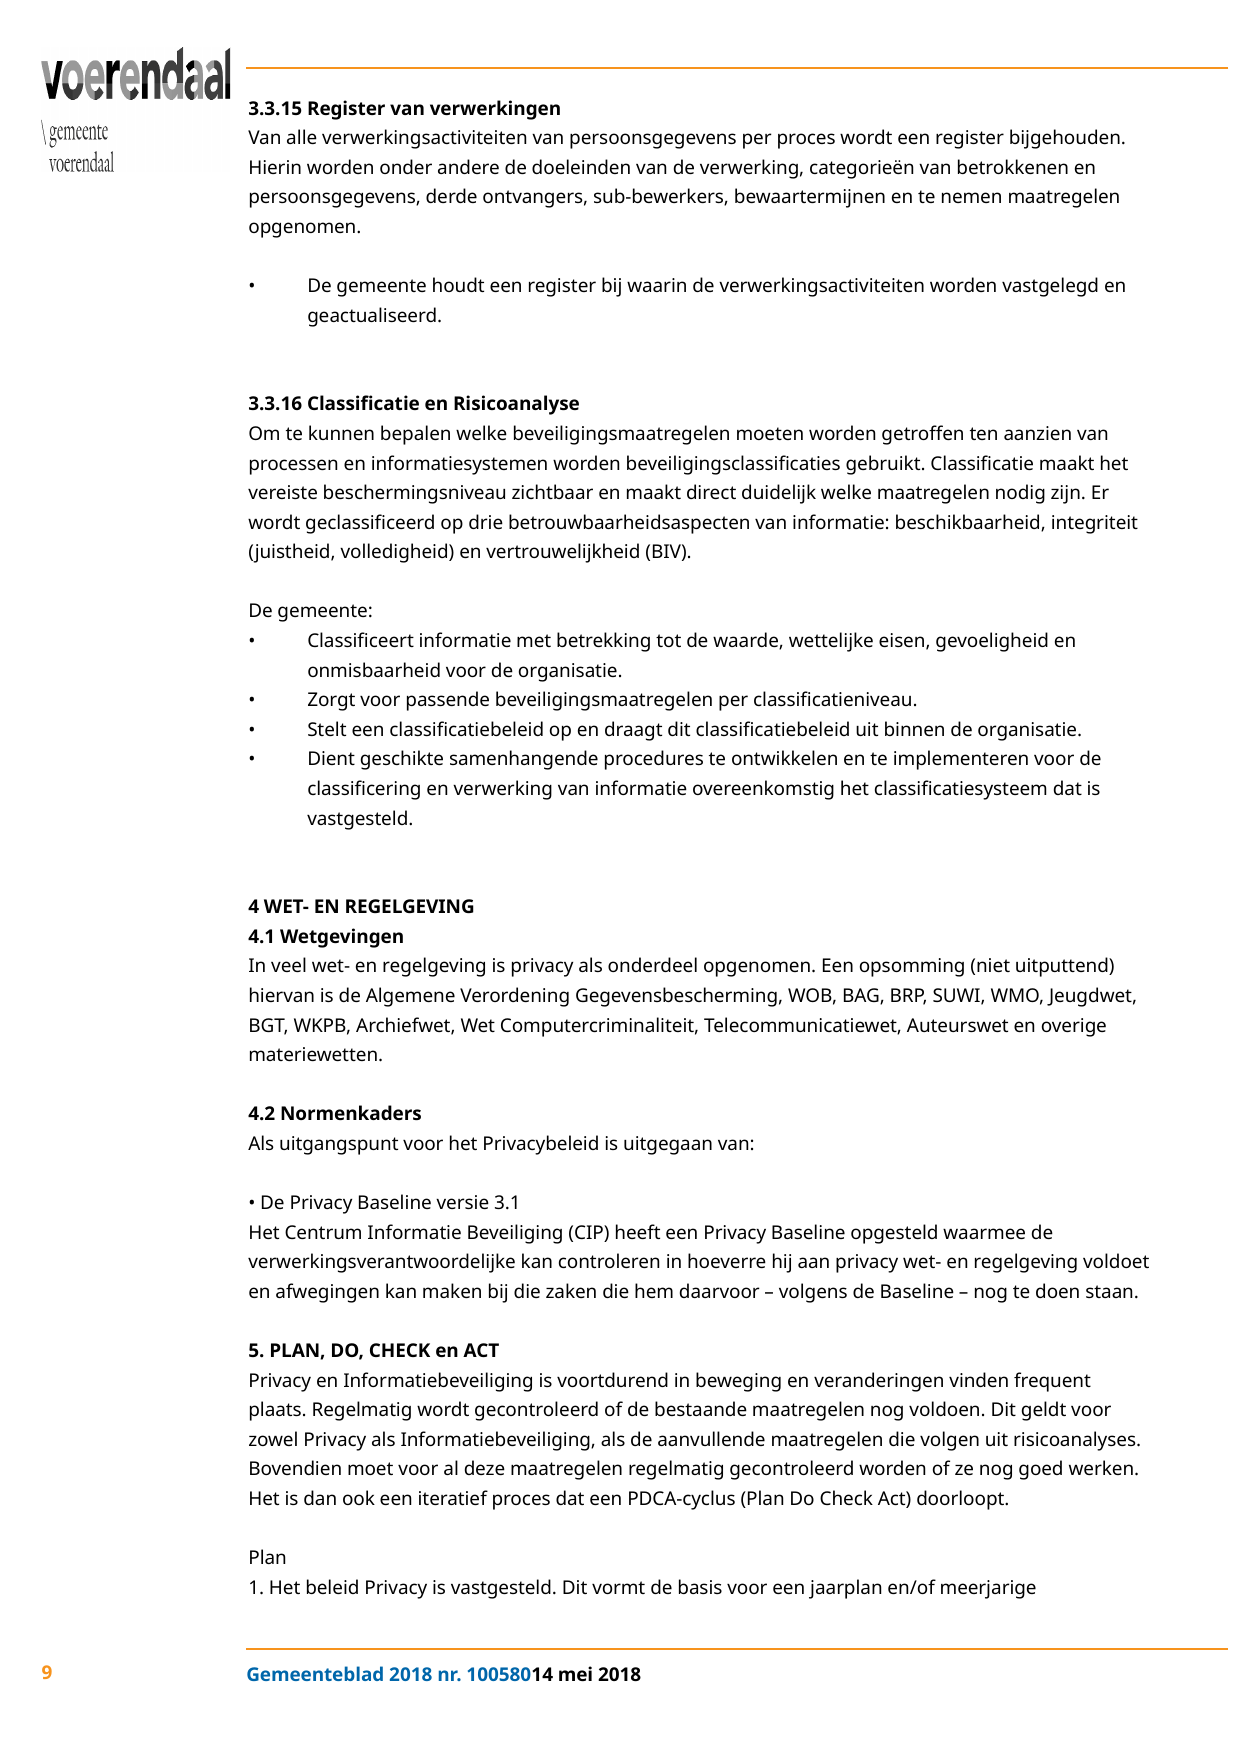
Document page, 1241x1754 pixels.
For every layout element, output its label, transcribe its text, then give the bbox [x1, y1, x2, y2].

list Classificeert informatie met betrekking tot de waarde, wettelijke eisen, gevoeligheid en onmisbaarheid voor de organisatie. [248, 627, 1152, 683]
list De gemeente houdt een register bij waarin de verwerkingsactiviteiten worden vastgelegd en geactualiseerd. [248, 272, 1152, 328]
text Om te kunnen bepalen welke beveiligingsmaatregelen moeten worden getroffen ten aanzien van processen en informatiesystemen worden beveiligingsclassificaties gebruikt. Classificatie maakt het vereiste beschermingsniveau zichtbaar en maakt direct duidelijk welke maatregelen nodig zijn. Er wordt geclassificeerd op drie betrouwbaarheidsaspecten van informatie: beschikbaarheid, integriteit (juistheid, volledigheid) en vertrouwelijkheid (BIV). [248, 420, 1152, 564]
list Zorgt voor passende beveiligingsmaatregelen per classificatieniveau. [248, 686, 1152, 712]
text 5. PLAN, DO, CHECK en ACT [248, 1337, 1152, 1363]
list Dient geschikte samenhangende procedures te ontwikkelen en te implementeren voor de classificering en verwerking van informatie overeenkomstig het classificatiesysteem dat is vastgesteld. [248, 746, 1152, 831]
list Stelt een classificatiebeleid op en draagt dit classificatiebeleid uit binnen de organisatie. [248, 716, 1152, 742]
text De gemeente: [248, 598, 1152, 623]
text 1. Het beleid Privacy is vastgesteld. Dit vormt de basis voor een jaarplan en/of meerjarige [248, 1574, 1152, 1600]
text 3.3.15 Register van verwerkingen [248, 95, 1152, 121]
text In veel wet- en regelgeving is privacy als onderdeel opgenomen. Een opsomming (niet uitputtend) hiervan is de Algemene Verordening Gegevensbescherming, WOB, BAG, BRP, SUWI, WMO, Jeugdwet, BGT, WKPB, Archiefwet, Wet Computercriminaliteit, Telecommunicatiewet, Auteurswet en overige materiewetten. [248, 953, 1152, 1067]
text Als uitgangspunt voor het Privacybeleid is uitgegaan van: [248, 1130, 1152, 1156]
text • De Privacy Baseline versie 3.1 [248, 1189, 1152, 1215]
text Privacy en Informatiebeveiliging is voortdurend in beweging en veranderingen vinden frequent plaats. Regelmatig wordt gecontroleerd of de bestaande maatregelen nog voldoen. Dit geldt voor zowel Privacy als Informatiebeveiliging, als de aanvullende maatregelen die volgen uit risicoanalyses. Bovendien moet voor al deze maatregelen regelmatig gecontroleerd worden of ze nog goed werken. Het is dan ook een iteratief proces dat een PDCA-cyclus (Plan Do Check Act) doorloopt. [248, 1367, 1152, 1511]
text Plan [248, 1544, 1152, 1570]
picture [41, 47, 231, 172]
text 4.1 Wetgevingen [248, 923, 1152, 949]
text 3.3.16 Classificatie en Risicoanalyse [248, 391, 1152, 416]
text 4.2 Normenkaders [248, 1101, 1152, 1126]
text 4 WET- EN REGELGEVING [248, 893, 1152, 919]
text Van alle verwerkingsactiviteiten van persoonsgegevens per proces wordt een register bijgehouden. Hierin worden onder andere de doeleinden van de verwerking, categorieën van betrokkenen en persoonsgegevens, derde ontvangers, sub-bewerkers, bewaartermijnen en te nemen maatregelen opgenomen. [248, 124, 1152, 239]
text Het Centrum Informatie Beveiliging (CIP) heeft een Privacy Baseline opgesteld waarmee de verwerkingsverantwoordelijke kan controleren in hoeverre hij aan privacy wet- en regelgeving voldoet en afwegingen kan maken bij die zaken die hem daarvoor – volgens de Baseline – nog te doen staan. [248, 1219, 1152, 1304]
